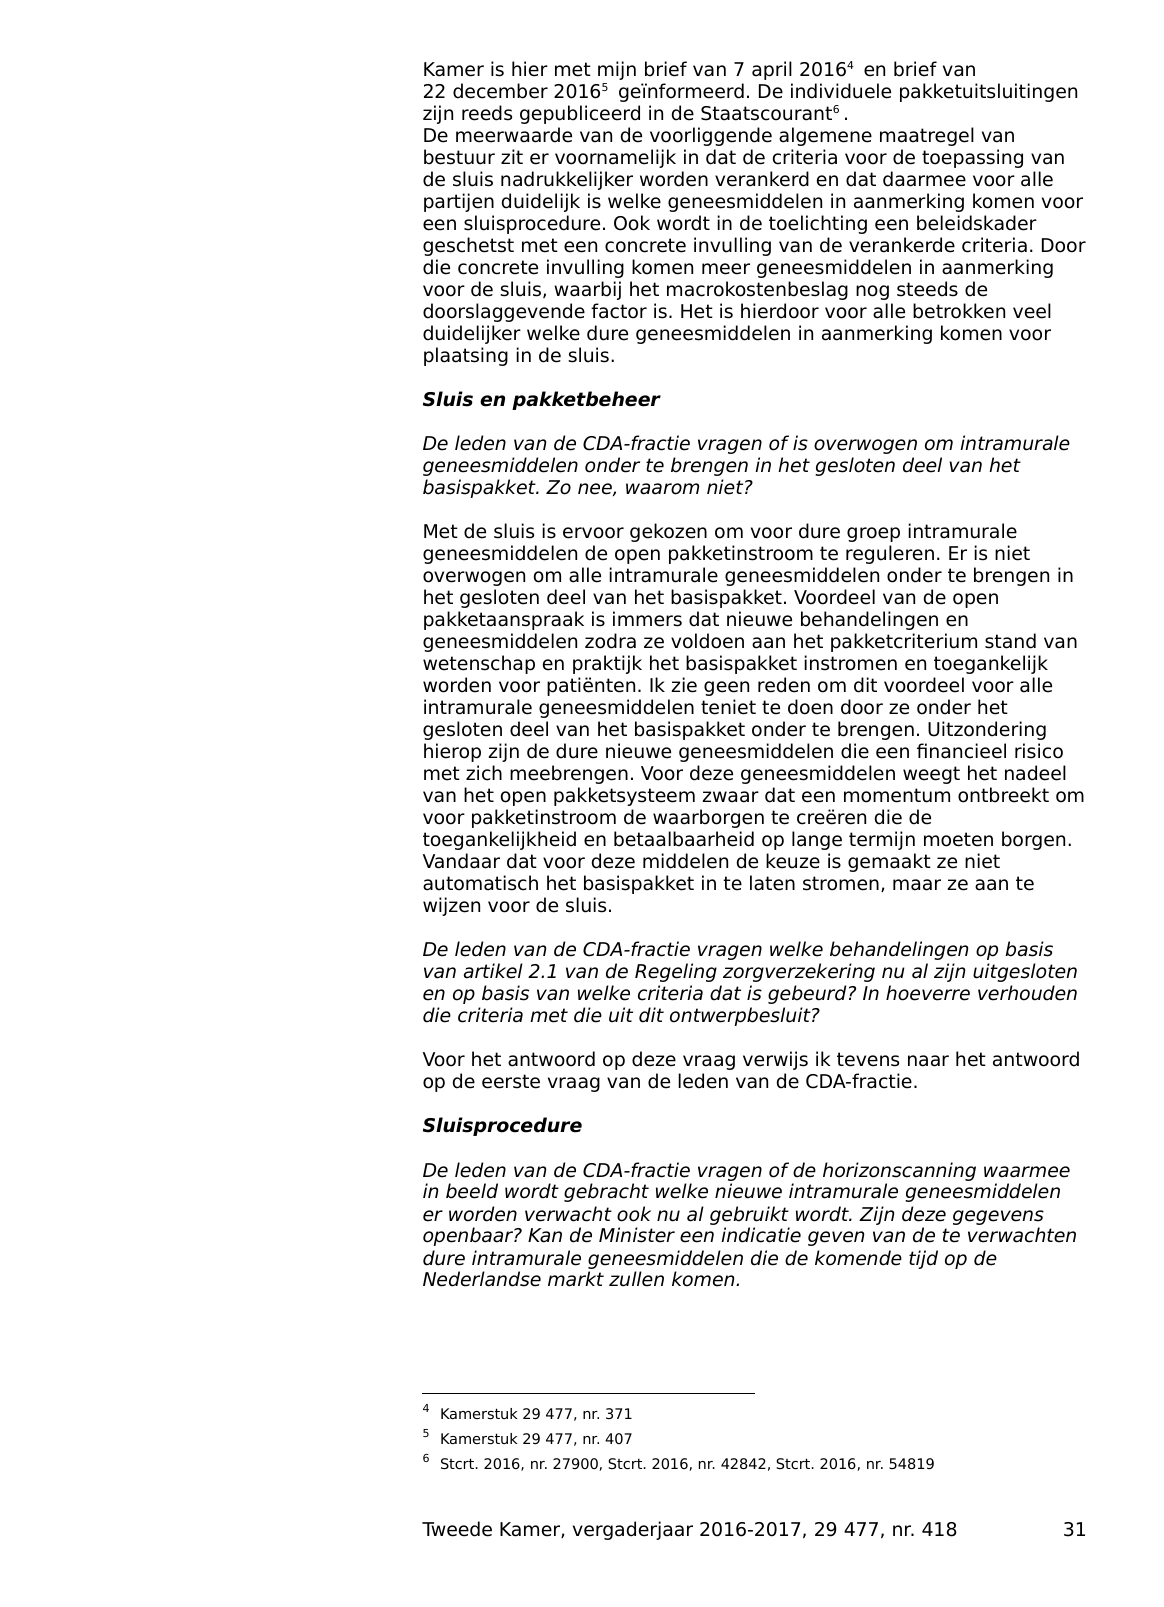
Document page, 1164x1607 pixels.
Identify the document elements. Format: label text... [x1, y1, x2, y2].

text Stcrt. 2016, nr. 27900, Stcrt. 2016, nr. 42842, Stcrt. 2016, nr. 54819 [422, 1452, 1087, 1474]
text Voor het antwoord op deze vraag verwijs ik tevens naar het antwoord op de eerste vraag van de leden van de CDA-fractie. [422, 1049, 1087, 1093]
text Kamer is hier met mijn brief van 7 april 2016 en brief van 22 december 2016 geïnformeerd. De individuele pakketuitsluitingen zijn reeds gepubliceerd in de Staatscourant. [422, 59, 1087, 125]
text De meerwaarde van de voorliggende algemene maatregel van bestuur zit er voornamelijk in dat de criteria voor de toepassing van de sluis nadrukkelijker worden verankerd en dat daarmee voor alle partijen duidelijk is welke geneesmiddelen in aanmerking komen voor een sluisprocedure. Ook wordt in de toelichting een beleidskader geschetst met een concrete invulling van de verankerde criteria. Door die concrete invulling komen meer geneesmiddelen in aanmerking voor de sluis, waarbij het macrokostenbeslag nog steeds de doorslaggevende factor is. Het is hierdoor voor alle betrokken veel duidelijker welke dure geneesmiddelen in aanmerking komen voor plaatsing in de sluis. [422, 125, 1087, 367]
text Kamerstuk 29 477, nr. 371 [422, 1402, 1087, 1424]
text Met de sluis is ervoor gekozen om voor dure groep intramurale geneesmiddelen de open pakketinstroom te reguleren. Er is niet overwogen om alle intramurale geneesmiddelen onder te brengen in het gesloten deel van het basispakket. Voordeel van de open pakketaanspraak is immers dat nieuwe behandelingen en geneesmiddelen zodra ze voldoen aan het pakketcriterium stand van wetenschap en praktijk het basispakket instromen en toegankelijk worden voor patiënten. Ik zie geen reden om dit voordeel voor alle intramurale geneesmiddelen teniet te doen door ze onder het gesloten deel van het basispakket onder te brengen. Uitzondering hierop zijn de dure nieuwe geneesmiddelen die een financieel risico met zich meebrengen. Voor deze geneesmiddelen weegt het nadeel van het open pakketsysteem zwaar dat een momentum ontbreekt om voor pakketinstroom de waarborgen te creëren die de toegankelijkheid en betaalbaarheid op lange termijn moeten borgen. Vandaar dat voor deze middelen de keuze is gemaakt ze niet automatisch het basispakket in te laten stromen, maar ze aan te wijzen voor de sluis. [422, 521, 1087, 917]
text De leden van de CDA-fractie vragen welke behandelingen op basis van artikel 2.1 van de Regeling zorgverzekering nu al zijn uitgesloten en op basis van welke criteria dat is gebeurd? In hoeverre verhouden die criteria met die uit dit ontwerpbesluit? [422, 939, 1087, 1027]
subtitle Sluis en pakketbeheer [422, 389, 1087, 411]
text Kamerstuk 29 477, nr. 407 [422, 1427, 1087, 1449]
text De leden van de CDA-fractie vragen of is overwogen om intramurale geneesmiddelen onder te brengen in het gesloten deel van het basispakket. Zo nee, waarom niet? [422, 433, 1087, 499]
text De leden van de CDA-fractie vragen of de horizonscanning waarmee in beeld wordt gebracht welke nieuwe intramurale geneesmiddelen er worden verwacht ook nu al gebruikt wordt. Zijn deze gegevens openbaar? Kan de Minister een indicatie geven van de te verwachten dure intramurale geneesmiddelen die de komende tijd op de Nederlandse markt zullen komen. [422, 1159, 1087, 1291]
subtitle Sluisprocedure [422, 1115, 1087, 1137]
